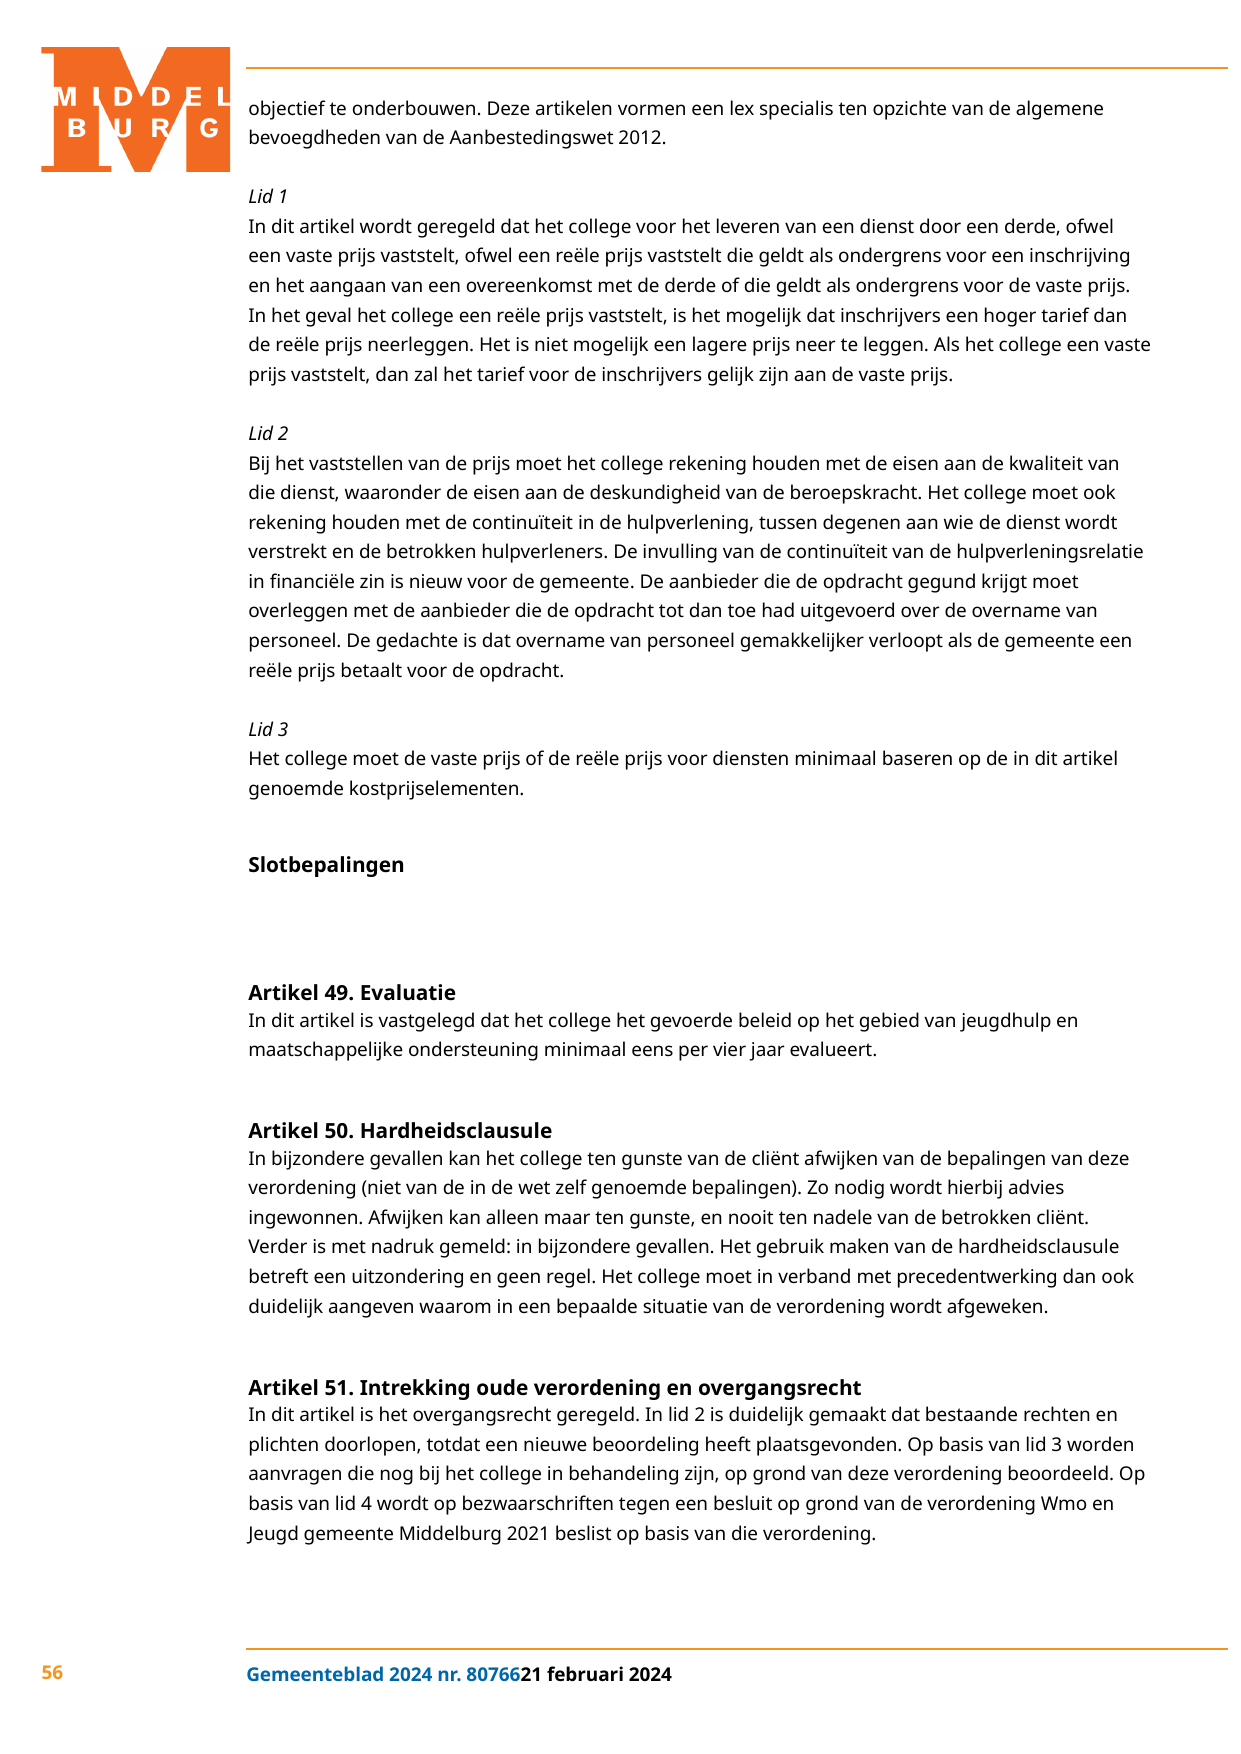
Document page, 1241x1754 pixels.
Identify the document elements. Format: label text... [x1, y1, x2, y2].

text Artikel 51. Intrekking oude verordening en overgangsrecht [248, 1373, 1152, 1401]
text Artikel 50. Hardheidsclausule [248, 1117, 1152, 1145]
text Lid 1 [248, 183, 1152, 209]
text objectief te onderbouwen. Deze artikelen vormen een lex specialis ten opzichte van de algemene bevoegdheden van de Aanbestedingswet 2012. [248, 95, 1152, 150]
text Bij het vaststellen van de prijs moet het college rekening houden met de eisen aan de kwaliteit van die dienst, waaronder de eisen aan de deskundigheid van de beroepskracht. Het college moet ook rekening houden met de continuïteit in de hulpverlening, tussen degenen aan wie de dienst wordt verstrekt en de betrokken hulpverleners. De invulling van de continuïteit van de hulpverleningsrelatie in financiële zin is nieuw voor de gemeente. De aanbieder die de opdracht gegund krijgt moet overleggen met de aanbieder die de opdracht tot dan toe had uitgevoerd over de overname van personeel. De gedachte is dat overname van personeel gemakkelijker verloopt als de gemeente een reële prijs betaalt voor de opdracht. [248, 450, 1152, 683]
text Lid 2 [248, 420, 1152, 446]
text In bijzondere gevallen kan het college ten gunste van de cliënt afwijken van de bepalingen van deze verordening (niet van de in de wet zelf genoemde bepalingen). Zo nodig wordt hierbij advies ingewonnen. Afwijken kan alleen maar ten gunste, en nooit ten nadele van de betrokken cliënt. Verder is met nadruk gemeld: in bijzondere gevallen. Het gebruik maken van de hardheidsclausule betreft een uitzondering en geen regel. Het college moet in verband met precedentwerking dan ook duidelijk aangeven waarom in een bepaalde situatie van de verordening wordt afgeweken. [248, 1145, 1152, 1319]
text Lid 3 [248, 716, 1152, 742]
text Artikel 49. Evaluatie [248, 978, 1152, 1007]
picture [41, 47, 231, 172]
text In dit artikel wordt geregeld dat het college voor het leveren van een dienst door een derde, ofwel een vaste prijs vaststelt, ofwel een reële prijs vaststelt die geldt als ondergrens voor een inschrijving en het aangaan van een overeenkomst met de derde of die geldt als ondergrens voor de vaste prijs. In het geval het college een reële prijs vaststelt, is het mogelijk dat inschrijvers een hoger tarief dan de reële prijs neerleggen. Het is niet mogelijk een lagere prijs neer te leggen. Als het college een vaste prijs vaststelt, dan zal het tarief voor de inschrijvers gelijk zijn aan de vaste prijs. [248, 213, 1152, 387]
text In dit artikel is vastgelegd dat het college het gevoerde beleid op het gebied van jeugdhulp en maatschappelijke ondersteuning minimaal eens per vier jaar evalueert. [248, 1007, 1152, 1062]
text Slotbepalingen [248, 850, 1152, 879]
text Het college moet de vaste prijs of de reële prijs voor diensten minimaal baseren op de in dit artikel genoemde kostprijselementen. [248, 746, 1152, 801]
text In dit artikel is het overgangsrecht geregeld. In lid 2 is duidelijk gemaakt dat bestaande rechten en plichten doorlopen, totdat een nieuwe beoordeling heeft plaatsgevonden. Op basis van lid 3 worden aanvragen die nog bij het college in behandeling zijn, op grond van deze verordening beoordeeld. Op basis van lid 4 wordt op bezwaarschriften tegen een besluit op grond van de verordening Wmo en Jeugd gemeente Middelburg 2021 beslist op basis van die verordening. [248, 1401, 1152, 1545]
